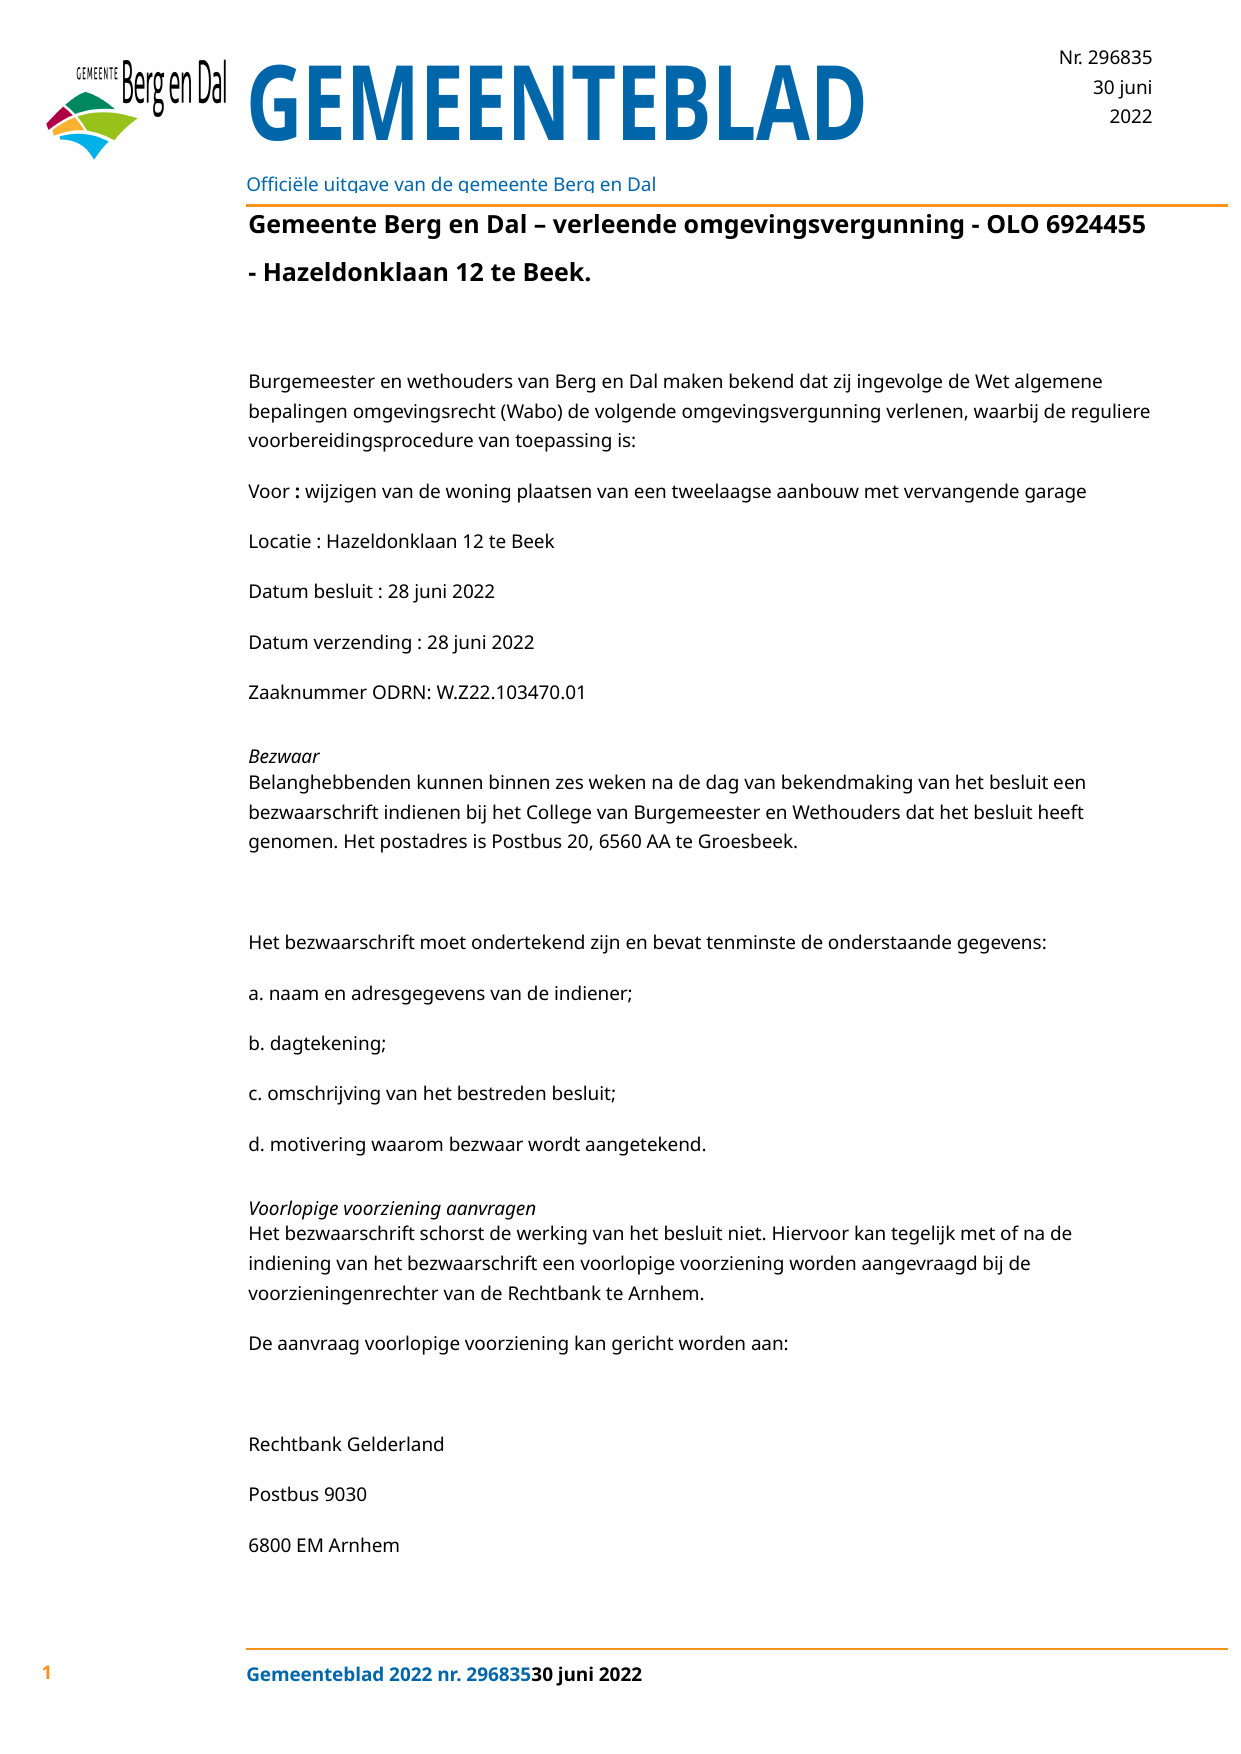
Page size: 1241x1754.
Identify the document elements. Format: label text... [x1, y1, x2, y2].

text De aanvraag voorlopige voorziening kan gericht worden aan: [248, 1330, 1152, 1356]
text 6800 EM Arnhem [248, 1532, 1152, 1558]
text Locatie : Hazeldonklaan 12 te Beek [248, 528, 1152, 554]
picture [41, 47, 231, 172]
text Voor : wijzigen van de woning plaatsen van een tweelaagse aanbouw met vervangende garage [248, 478, 1152, 504]
text Het bezwaarschrift moet ondertekend zijn en bevat tenminste de onderstaande gegevens: [248, 929, 1152, 955]
text Burgemeester en wethouders van Berg en Dal maken bekend dat zij ingevolge de Wet algemene bepalingen omgevingsrecht (Wabo) de volgende omgevingsvergunning verlenen, waarbij de reguliere voorbereidingsprocedure van toepassing is: [248, 368, 1152, 453]
text Belanghebbenden kunnen binnen zes weken na de dag van bekendmaking van het besluit een bezwaarschrift indienen bij het College van Burgemeester en Wethouders dat het besluit heeft genomen. Het postadres is Postbus 20, 6560 AA te Groesbeek. [248, 769, 1152, 854]
text Rechtbank Gelderland [248, 1431, 1152, 1457]
text Datum verzending : 28 juni 2022 [248, 629, 1152, 655]
text Bezwaar [248, 743, 1152, 769]
text d. motivering waarom bezwaar wordt aangetekend. [248, 1131, 1152, 1157]
text a. naam en adresgegevens van de indiener; [248, 980, 1152, 1005]
text Datum besluit : 28 juni 2022 [248, 579, 1152, 604]
text Postbus 9030 [248, 1481, 1152, 1507]
text b. dagtekening; [248, 1030, 1152, 1056]
text Voorlopige voorziening aanvragen [248, 1195, 1152, 1221]
text Gemeente Berg en Dal – verleende omgevingsvergunning - OLO 6924455 - Hazeldonklaan 12 te Beek. [248, 207, 1152, 288]
text Het bezwaarschrift schorst de werking van het besluit niet. Hiervoor kan tegelijk met of na de indiening van het bezwaarschrift een voorlopige voorziening worden aangevraagd bij de voorzieningenrechter van de Rechtbank te Arnhem. [248, 1221, 1152, 1306]
text c. omschrijving van het bestreden besluit; [248, 1081, 1152, 1106]
text Zaaknummer ODRN: W.Z22.103470.01 [248, 679, 1152, 705]
